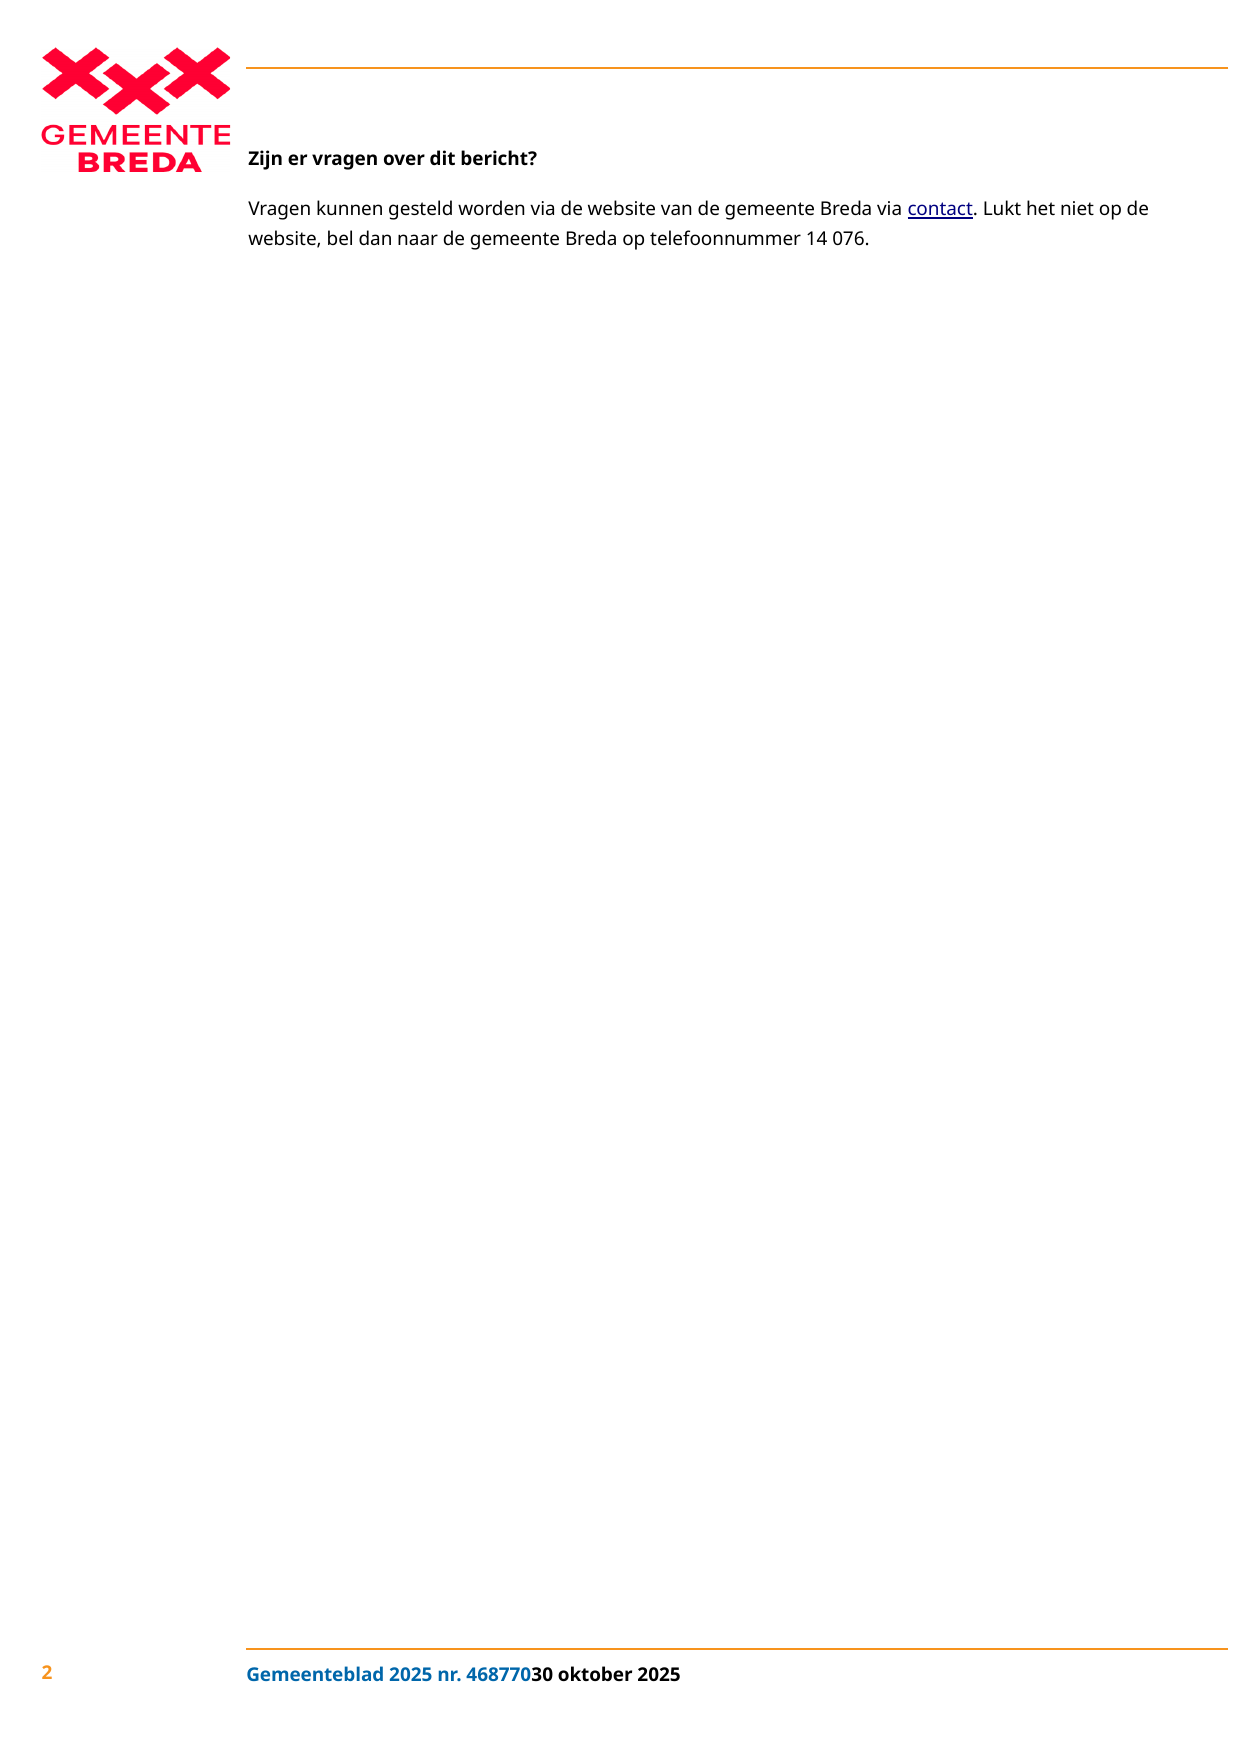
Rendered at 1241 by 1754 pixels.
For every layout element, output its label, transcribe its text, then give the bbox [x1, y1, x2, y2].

text Vragen kunnen gesteld worden via de website van de gemeente Breda via contact. Lukt het niet op de website, bel dan naar de gemeente Breda op telefoonnummer 14 076. [248, 196, 1152, 251]
picture [41, 47, 231, 172]
text Zijn er vragen over dit bericht? [248, 145, 1152, 171]
